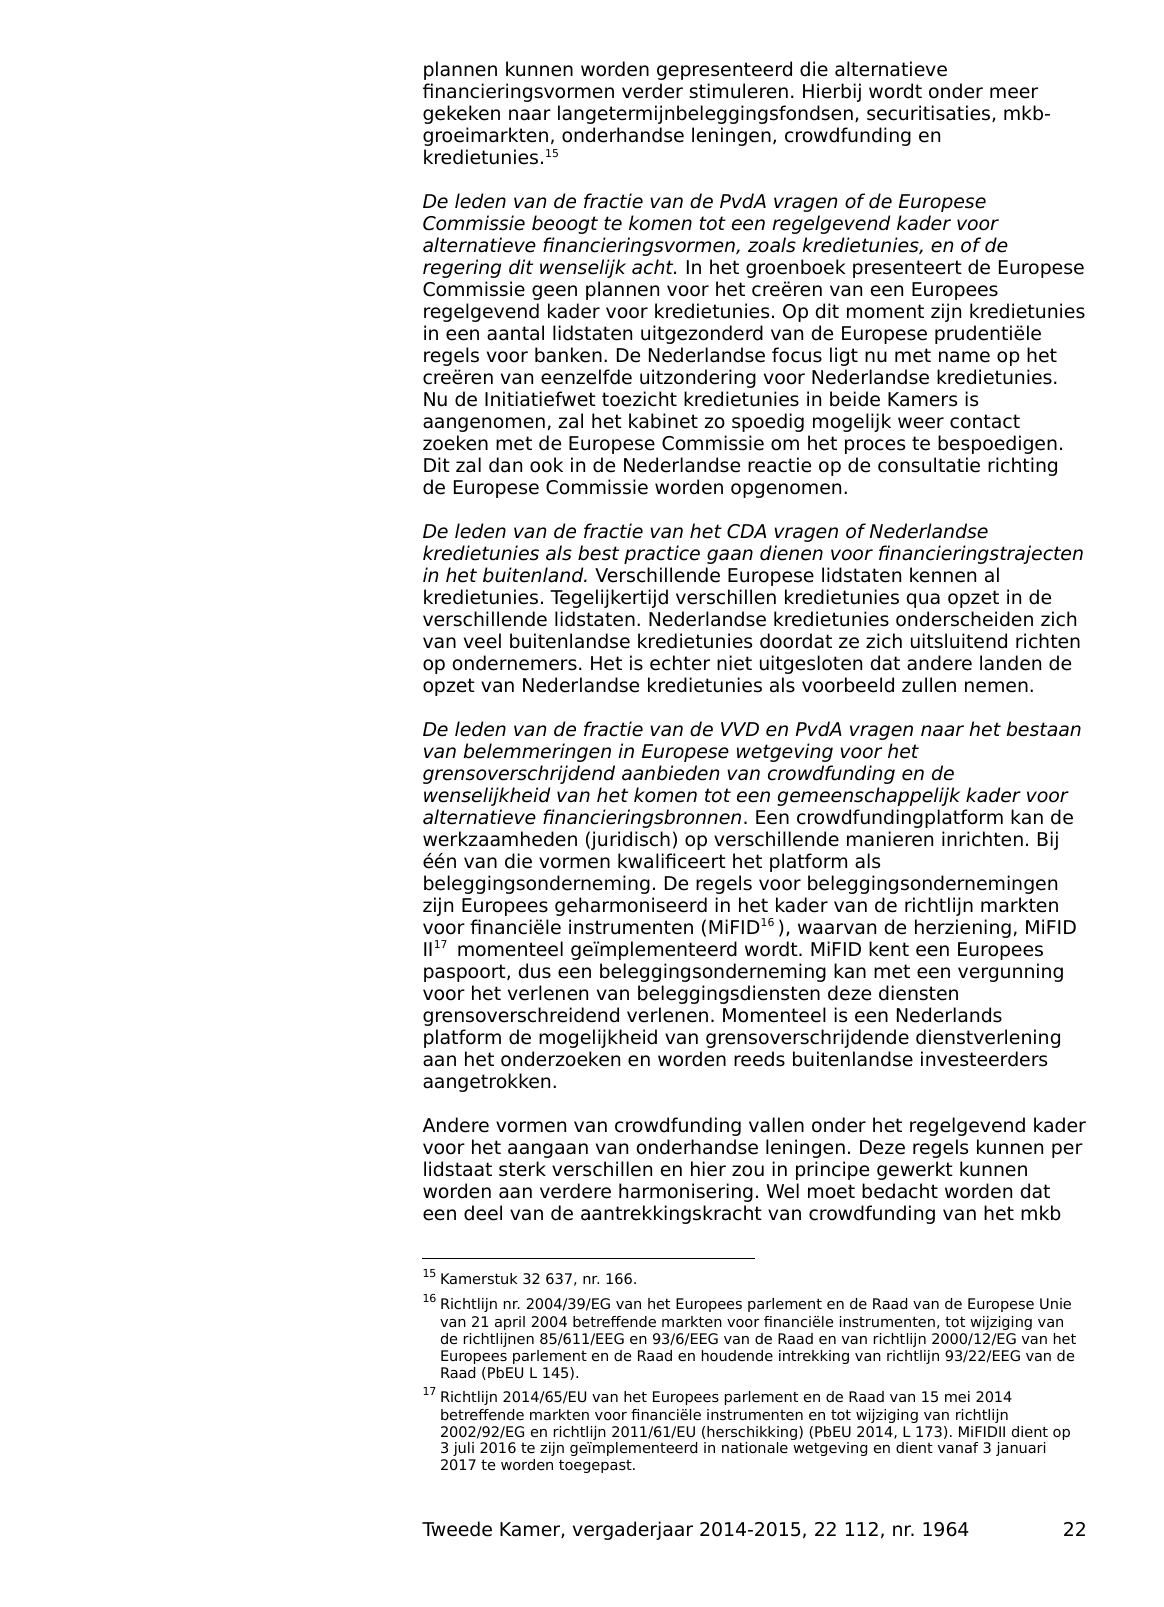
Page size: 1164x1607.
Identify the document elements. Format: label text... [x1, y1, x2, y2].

text Kamerstuk 32 637, nr. 166. [422, 1267, 1087, 1289]
text Richtlijn nr. 2004/39/EG van het Europees parlement en de Raad van de Europese Unie van 21 april 2004 betreffende markten voor financiële instrumenten, tot wijziging van de richtlijnen 85/611/EEG en 93/6/EEG van de Raad en van richtlijn 2000/12/EG van het Europees parlement en de Raad en houdende intrekking van richtlijn 93/22/EEG van de Raad (PbEU L 145). [422, 1292, 1087, 1382]
text De leden van de fractie van de VVD en PvdA vragen naar het bestaan van belemmeringen in Europese wetgeving voor het grensoverschrijdend aanbieden van crowdfunding en de wenselijkheid van het komen tot een gemeenschappelijk kader voor alternatieve financieringsbronnen. Een crowdfundingplatform kan de werkzaamheden (juridisch) op verschillende manieren inrichten. Bij één van die vormen kwalificeert het platform als beleggingsonderneming. De regels voor beleggingsondernemingen zijn Europees geharmoniseerd in het kader van de richtlijn markten voor financiële instrumenten (MiFID), waarvan de herziening, MiFID II momenteel geïmplementeerd wordt. MiFID kent een Europees paspoort, dus een beleggingsonderneming kan met een vergunning voor het verlenen van beleggingsdiensten deze diensten grensoverschreidend verlenen. Momenteel is een Nederlands platform de mogelijkheid van grensoverschrijdende dienstverlening aan het onderzoeken en worden reeds buitenlandse investeerders aangetrokken. [422, 719, 1087, 1093]
text De leden van de fractie van het CDA vragen of Nederlandse kredietunies als best practice gaan dienen voor financieringstrajecten in het buitenland. Verschillende Europese lidstaten kennen al kredietunies. Tegelijkertijd verschillen kredietunies qua opzet in de verschillende lidstaten. Nederlandse kredietunies onderscheiden zich van veel buitenlandse kredietunies doordat ze zich uitsluitend richten op ondernemers. Het is echter niet uitgesloten dat andere landen de opzet van Nederlandse kredietunies als voorbeeld zullen nemen. [422, 521, 1087, 697]
text Richtlijn 2014/65/EU van het Europees parlement en de Raad van 15 mei 2014 betreffende markten voor financiële instrumenten en tot wijziging van richtlijn 2002/92/EG en richtlijn 2011/61/EU (herschikking) (PbEU 2014, L 173). MiFIDII dient op 3 juli 2016 te zijn geïmplementeerd in nationale wetgeving en dient vanaf 3 januari 2017 te worden toegepast. [422, 1385, 1087, 1474]
text De leden van de fractie van de PvdA vragen of de Europese Commissie beoogt te komen tot een regelgevend kader voor alternatieve financieringsvormen, zoals kredietunies, en of de regering dit wenselijk acht. In het groenboek presenteert de Europese Commissie geen plannen voor het creëren van een Europees regelgevend kader voor kredietunies. Op dit moment zijn kredietunies in een aantal lidstaten uitgezonderd van de Europese prudentiële regels voor banken. De Nederlandse focus ligt nu met name op het creëren van eenzelfde uitzondering voor Nederlandse kredietunies. Nu de Initiatiefwet toezicht kredietunies in beide Kamers is aangenomen, zal het kabinet zo spoedig mogelijk weer contact zoeken met de Europese Commissie om het proces te bespoedigen. Dit zal dan ook in de Nederlandse reactie op de consultatie richting de Europese Commissie worden opgenomen. [422, 191, 1087, 499]
text Andere vormen van crowdfunding vallen onder het regelgevend kader voor het aangaan van onderhandse leningen. Deze regels kunnen per lidstaat sterk verschillen en hier zou in principe gewerkt kunnen worden aan verdere harmonisering. Wel moet bedacht worden dat een deel van de aantrekkingskracht van crowdfunding van het mkb [422, 1115, 1087, 1225]
text plannen kunnen worden gepresenteerd die alternatieve financieringsvormen verder stimuleren. Hierbij wordt onder meer gekeken naar langetermijnbeleggingsfondsen, securitisaties, mkb-groeimarkten, onderhandse leningen, crowdfunding en kredietunies. [422, 59, 1087, 169]
